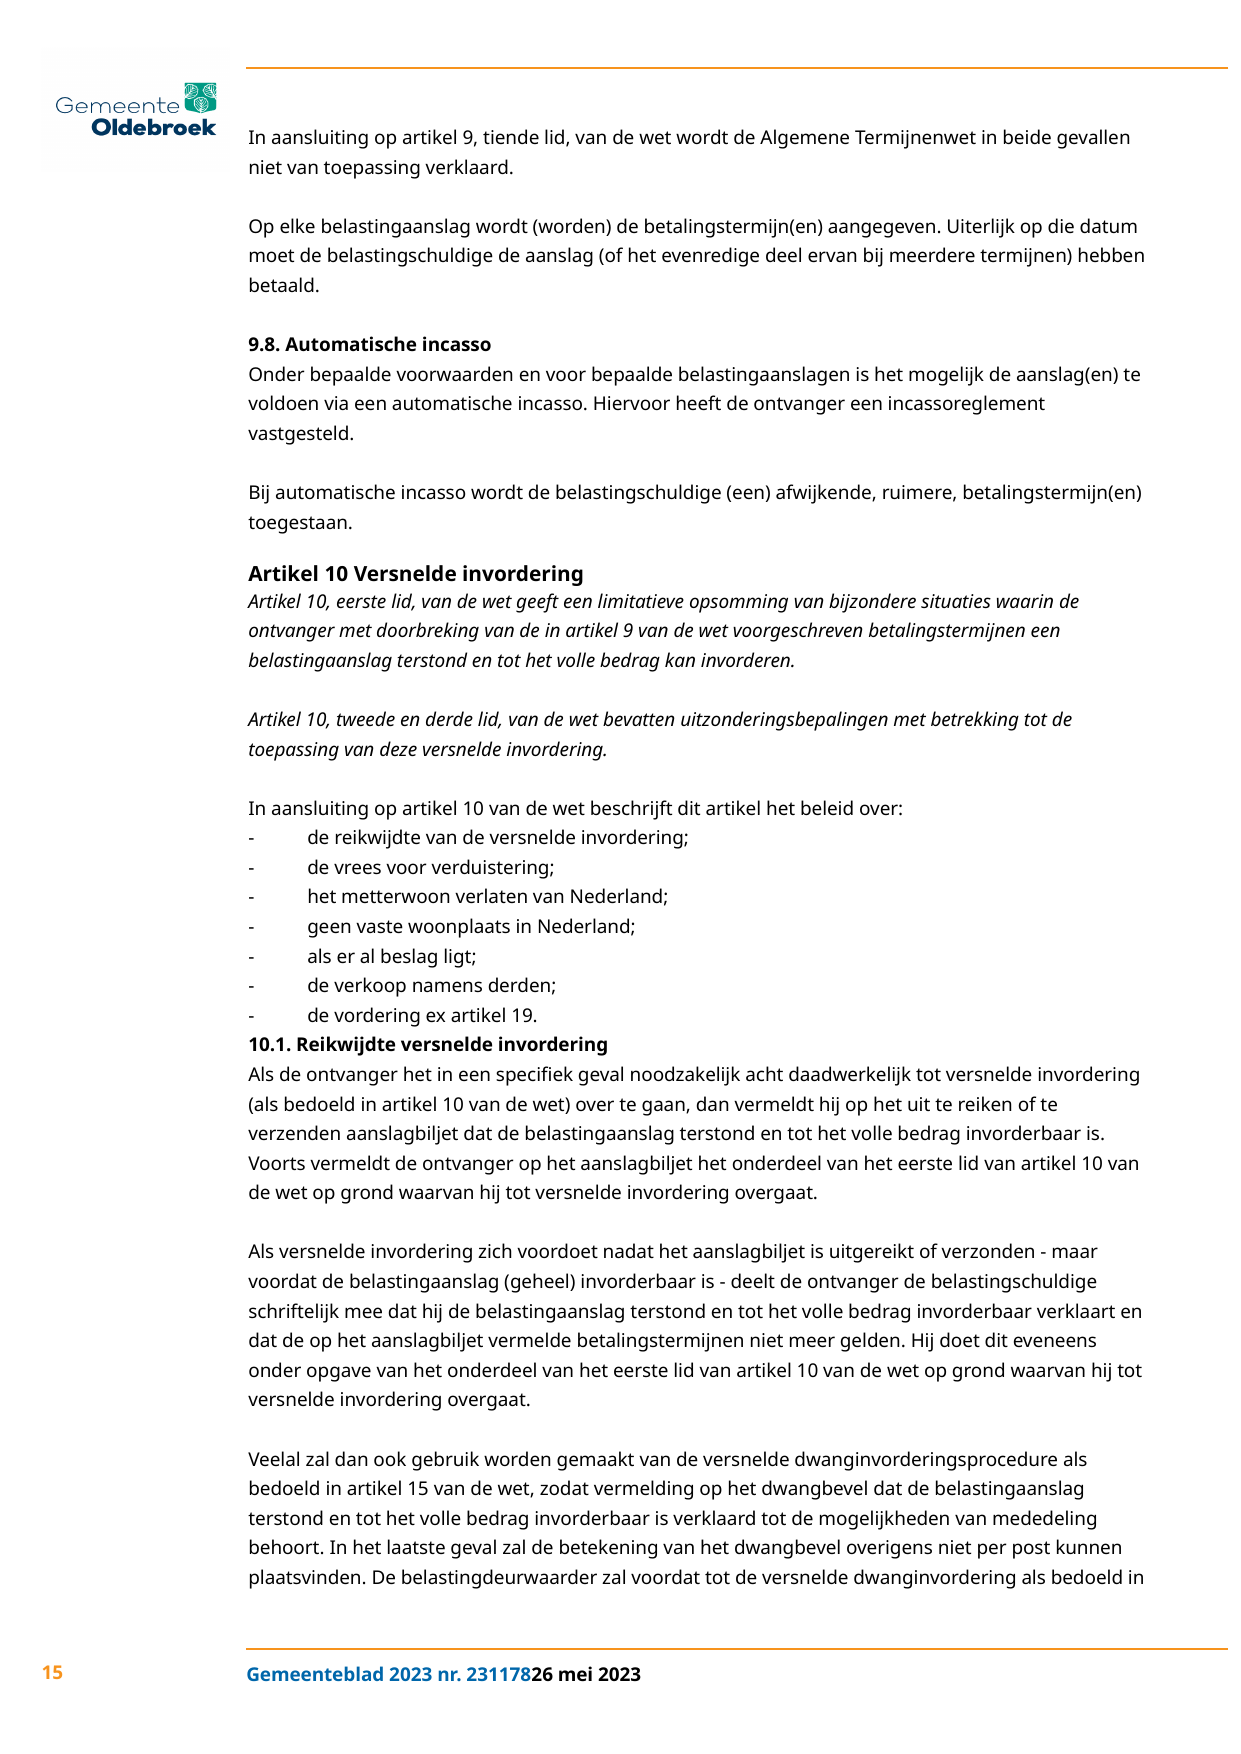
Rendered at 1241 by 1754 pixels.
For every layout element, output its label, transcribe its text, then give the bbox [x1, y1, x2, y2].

text In aansluiting op artikel 9, tiende lid, van de wet wordt de Algemene Termijnenwet in beide gevallen niet van toepassing verklaard. [248, 124, 1152, 180]
text Artikel 10, tweede en derde lid, van de wet bevatten uitzonderingsbepalingen met betrekking tot de toepassing van deze versnelde invordering. [248, 706, 1152, 761]
text Onder bepaalde voorwaarden en voor bepaalde belastingaanslagen is het mogelijk de aanslag(en) te voldoen via een automatische incasso. Hiervoor heeft de ontvanger een incassoreglement vastgesteld. [248, 361, 1152, 446]
list de reikwijdte van de versnelde invordering; [248, 824, 1152, 850]
list de vrees voor verduistering; [248, 854, 1152, 880]
text Als versnelde invordering zich voordoet nadat het aanslagbiljet is uitgereikt of verzonden - maar voordat de belastingaanslag (geheel) invorderbaar is - deelt de ontvanger de belastingschuldige schriftelijk mee dat hij de belastingaanslag terstond en tot het volle bedrag invorderbaar verklaart en dat de op het aanslagbiljet vermelde betalingstermijnen niet meer gelden. Hij doet dit eveneens onder opgave van het onderdeel van het eerste lid van artikel 10 van de wet op grond waarvan hij tot versnelde invordering overgaat. [248, 1239, 1152, 1412]
text Op elke belastingaanslag wordt (worden) de betalingstermijn(en) aangegeven. Uiterlijk op die datum moet de belastingschuldige de aanslag (of het evenredige deel ervan bij meerdere termijnen) hebben betaald. [248, 213, 1152, 298]
text 10.1. Reikwijdte versnelde invordering [248, 1032, 1152, 1057]
list als er al beslag ligt; [248, 943, 1152, 968]
text Artikel 10, eerste lid, van de wet geeft een limitatieve opsomming van bijzondere situaties waarin de ontvanger met doorbreking van de in artikel 9 van de wet voorgeschreven betalingstermijnen een belastingaanslag terstond en tot het volle bedrag kan invorderen. [248, 588, 1152, 673]
text Veelal zal dan ook gebruik worden gemaakt van de versnelde dwanginvorderingsprocedure als bedoeld in artikel 15 van de wet, zodat vermelding op het dwangbevel dat de belastingaanslag terstond en tot het volle bedrag invorderbaar is verklaard tot de mogelijkheden van mededeling behoort. In het laatste geval zal de betekening van het dwangbevel overigens niet per post kunnen plaatsvinden. De belastingdeurwaarder zal voordat tot de versnelde dwanginvordering als bedoeld in [248, 1446, 1152, 1590]
list de verkoop namens derden; [248, 972, 1152, 998]
list geen vaste woonplaats in Nederland; [248, 913, 1152, 939]
text 9.8. Automatische incasso [248, 331, 1152, 357]
list de vordering ex artikel 19. [248, 1002, 1152, 1028]
list het metterwoon verlaten van Nederland; [248, 884, 1152, 909]
text Bij automatische incasso wordt de belastingschuldige (een) afwijkende, ruimere, betalingstermijn(en) toegestaan. [248, 479, 1152, 535]
text Als de ontvanger het in een specifiek geval noodzakelijk acht daadwerkelijk tot versnelde invordering (als bedoeld in artikel 10 van de wet) over te gaan, dan vermeldt hij op het uit te reiken of te verzenden aanslagbiljet dat de belastingaanslag terstond en tot het volle bedrag invorderbaar is. Voorts vermeldt de ontvanger op het aanslagbiljet het onderdeel van het eerste lid van artikel 10 van de wet op grond waarvan hij tot versnelde invordering overgaat. [248, 1061, 1152, 1205]
text In aansluiting op artikel 10 van de wet beschrijft dit artikel het beleid over: [248, 795, 1152, 821]
text Artikel 10 Versnelde invordering [248, 559, 1152, 588]
picture [41, 47, 231, 172]
